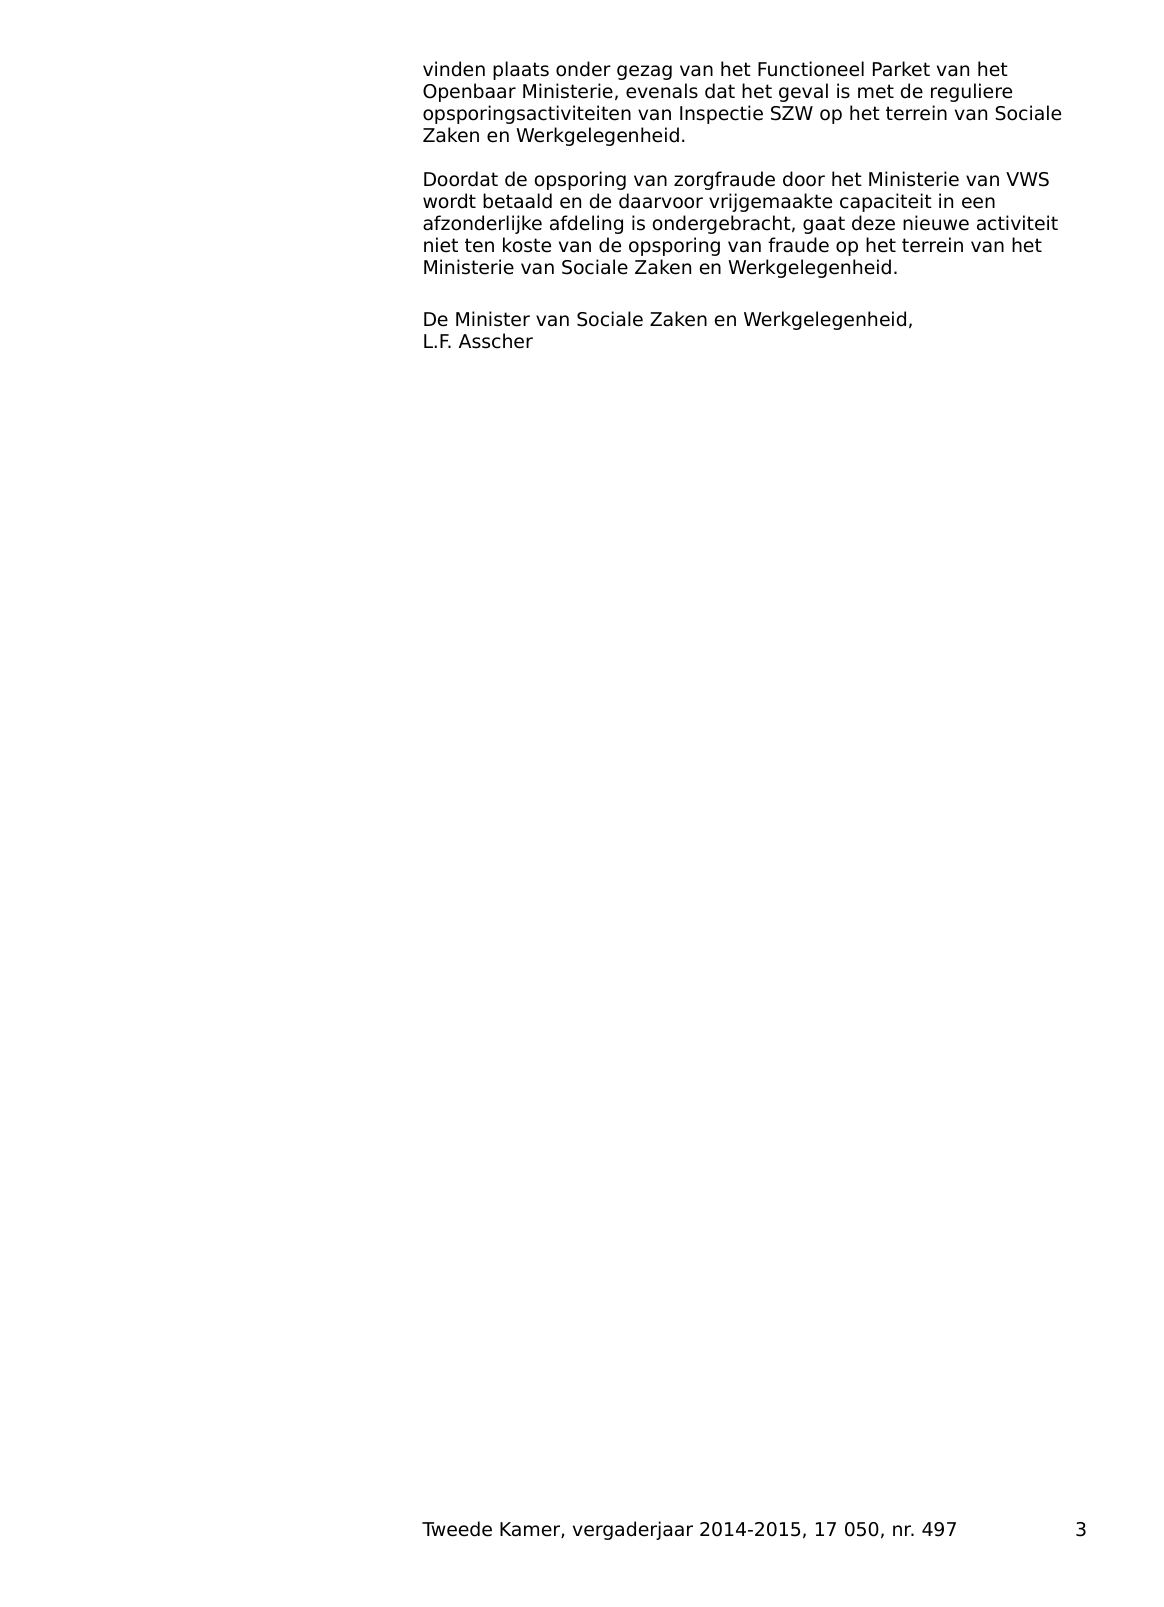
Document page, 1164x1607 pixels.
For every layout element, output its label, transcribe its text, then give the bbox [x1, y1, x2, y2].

text vinden plaats onder gezag van het Functioneel Parket van het Openbaar Ministerie, evenals dat het geval is met de reguliere opsporingsactiviteiten van Inspectie SZW op het terrein van Sociale Zaken en Werkgelegenheid. [422, 59, 1087, 147]
text De Minister van Sociale Zaken en Werkgelegenheid, L.F. Asscher [422, 309, 1087, 353]
text Doordat de opsporing van zorgfraude door het Ministerie van VWS wordt betaald en de daarvoor vrijgemaakte capaciteit in een afzonderlijke afdeling is ondergebracht, gaat deze nieuwe activiteit niet ten koste van de opsporing van fraude op het terrein van het Ministerie van Sociale Zaken en Werkgelegenheid. [422, 169, 1087, 279]
